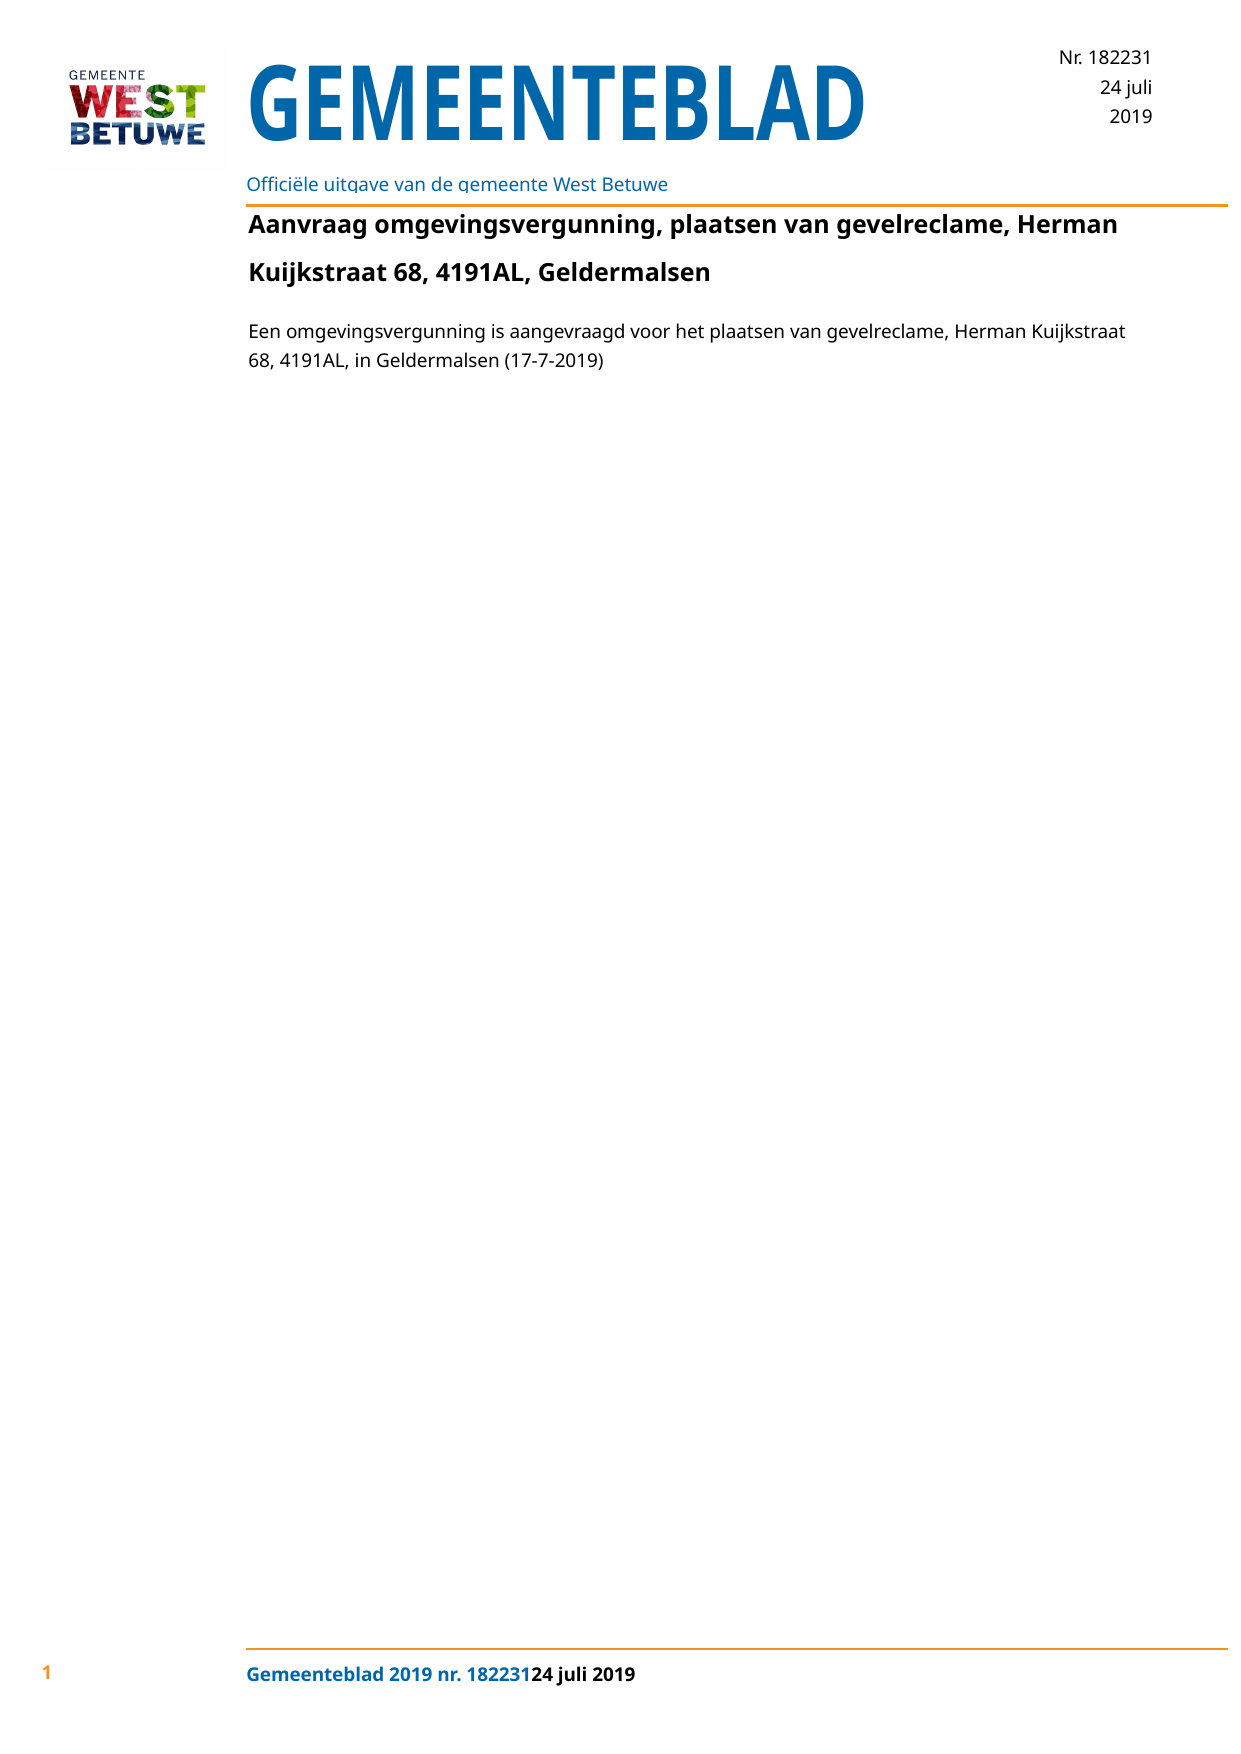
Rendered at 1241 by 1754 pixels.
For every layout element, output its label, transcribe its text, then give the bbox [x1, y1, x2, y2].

text Een omgevingsvergunning is aangevraagd voor het plaatsen van gevelreclame, Herman Kuijkstraat 68, 4191AL, in Geldermalsen (17-7-2019) [248, 318, 1152, 373]
text Aanvraag omgevingsvergunning, plaatsen van gevelreclame, Herman Kuijkstraat 68, 4191AL, Geldermalsen [248, 207, 1152, 288]
picture [41, 47, 231, 172]
